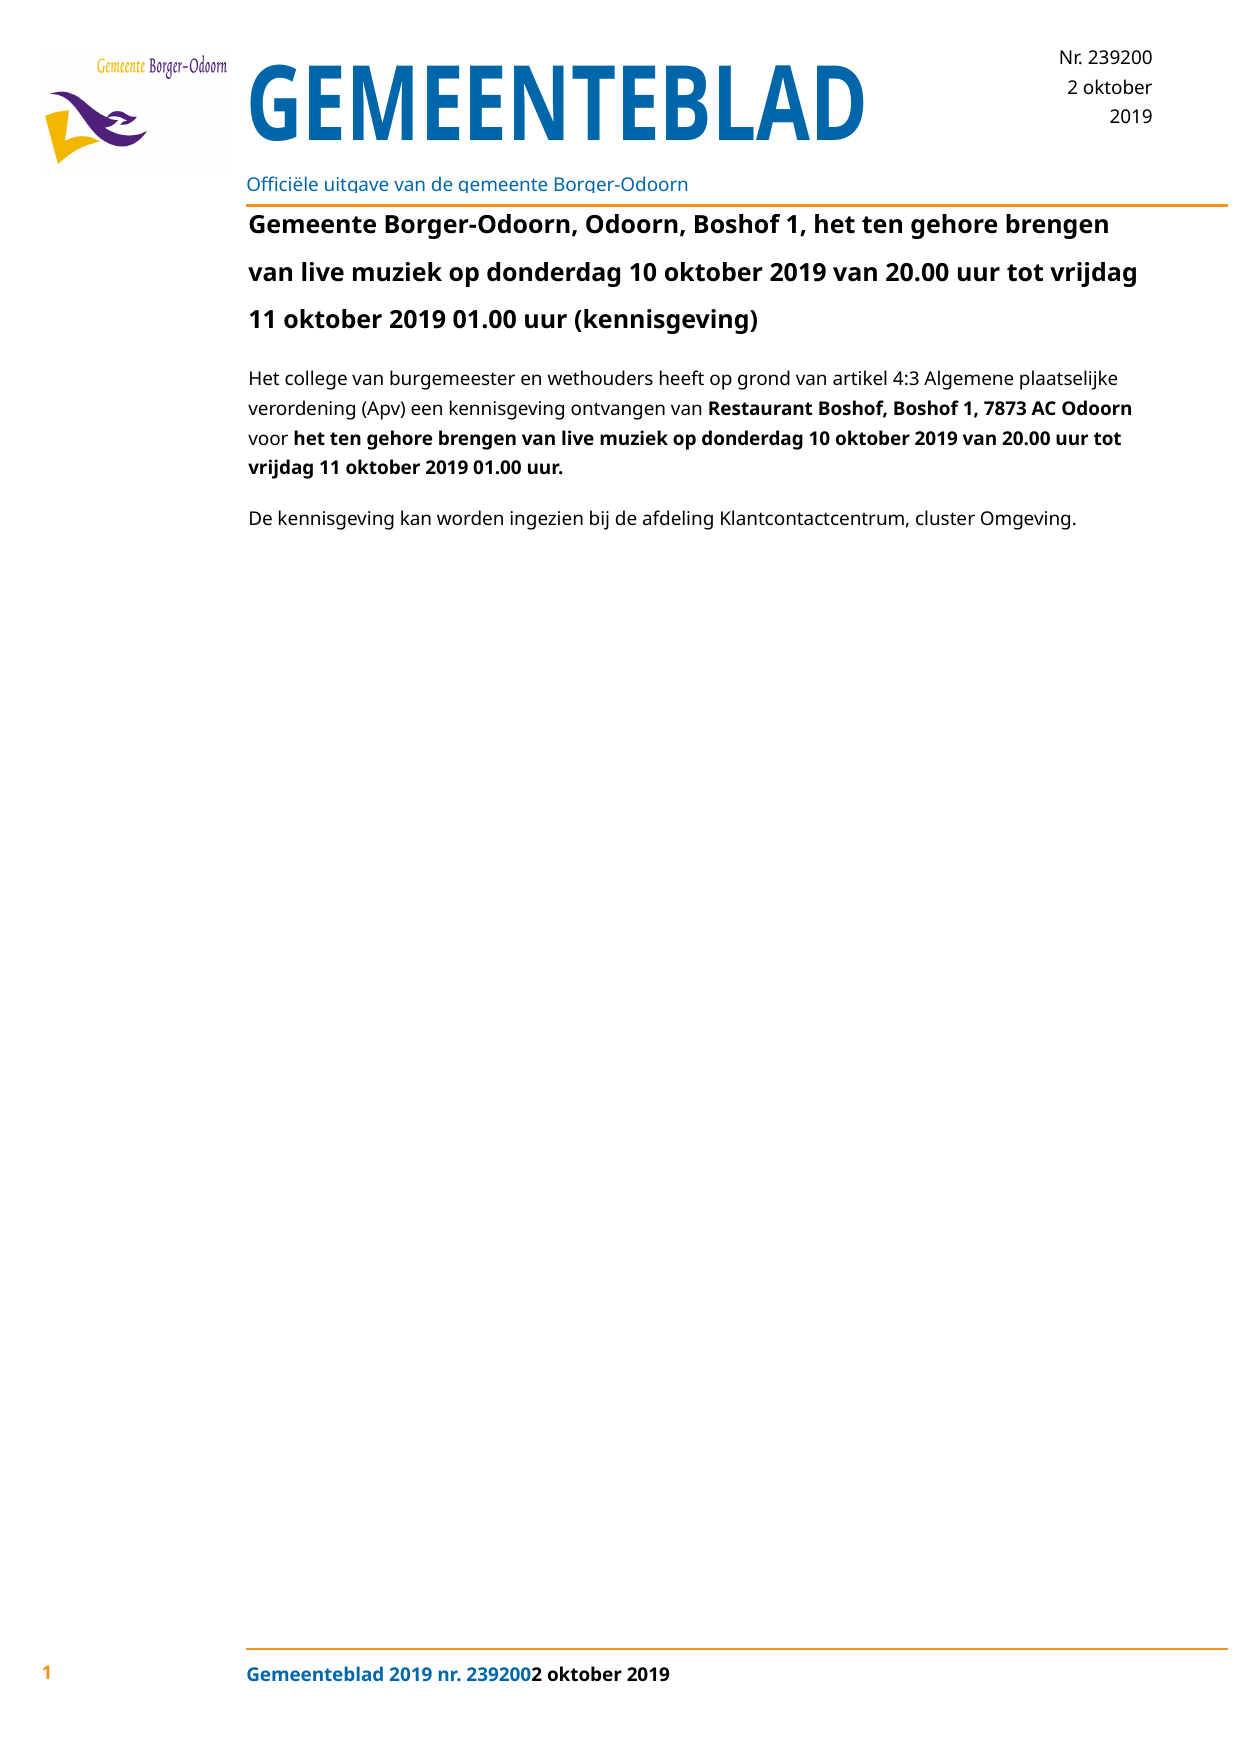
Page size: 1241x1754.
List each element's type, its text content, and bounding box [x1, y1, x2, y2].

picture [41, 47, 231, 172]
text De kennisgeving kan worden ingezien bij de afdeling Klantcontactcentrum, cluster Omgeving. [248, 505, 1152, 530]
text Het college van burgemeester en wethouders heeft op grond van artikel 4:3 Algemene plaatselijke verordening (Apv) een kennisgeving ontvangen van Restaurant Boshof, Boshof 1, 7873 AC Odoorn voor het ten gehore brengen van live muziek op donderdag 10 oktober 2019 van 20.00 uur tot vrijdag 11 oktober 2019 01.00 uur. [248, 366, 1152, 480]
text Gemeente Borger-Odoorn, Odoorn, Boshof 1, het ten gehore brengen van live muziek op donderdag 10 oktober 2019 van 20.00 uur tot vrijdag 11 oktober 2019 01.00 uur (kennisgeving) [248, 207, 1152, 336]
